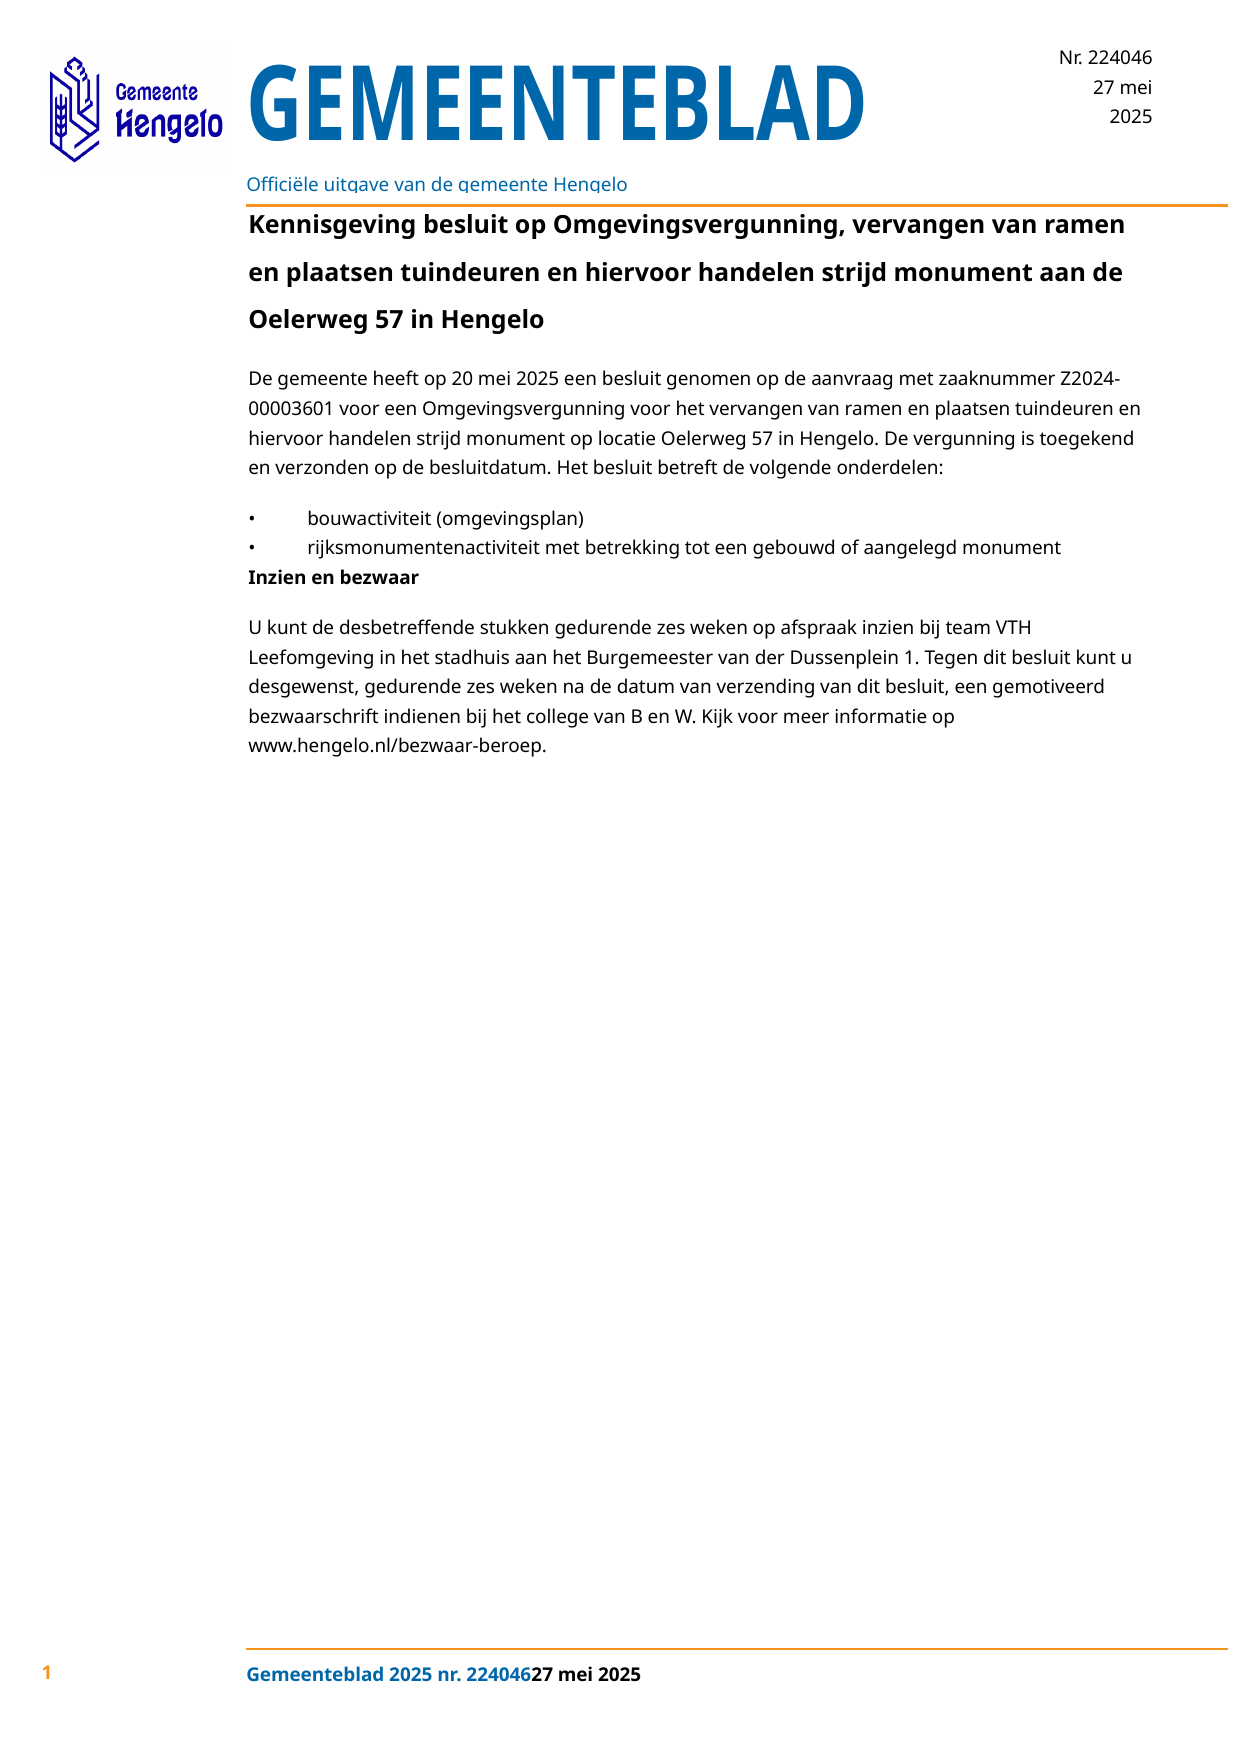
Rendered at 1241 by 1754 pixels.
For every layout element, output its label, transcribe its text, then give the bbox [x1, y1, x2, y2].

list rijksmonumentenactiviteit met betrekking tot een gebouwd of aangelegd monument [248, 534, 1152, 560]
picture [41, 47, 231, 172]
text Kennisgeving besluit op Omgevingsvergunning, vervangen van ramen en plaatsen tuindeuren en hiervoor handelen strijd monument aan de Oelerweg 57 in Hengelo [248, 207, 1152, 336]
list bouwactiviteit (omgevingsplan) [248, 505, 1152, 530]
text U kunt de desbetreffende stukken gedurende zes weken op afspraak inzien bij team VTH Leefomgeving in het stadhuis aan het Burgemeester van der Dussenplein 1. Tegen dit besluit kunt u desgewenst, gedurende zes weken na de datum van verzending van dit besluit, een gemotiveerd bezwaarschrift indienen bij het college van B en W. Kijk voor meer informatie op www.hengelo.nl/bezwaar-beroep. [248, 614, 1152, 758]
text De gemeente heeft op 20 mei 2025 een besluit genomen op de aanvraag met zaaknummer Z2024-00003601 voor een Omgevingsvergunning voor het vervangen van ramen en plaatsen tuindeuren en hiervoor handelen strijd monument op locatie Oelerweg 57 in Hengelo. De vergunning is toegekend en verzonden op de besluitdatum. Het besluit betreft de volgende onderdelen: [248, 366, 1152, 480]
text Inzien en bezwaar [248, 564, 1152, 589]
